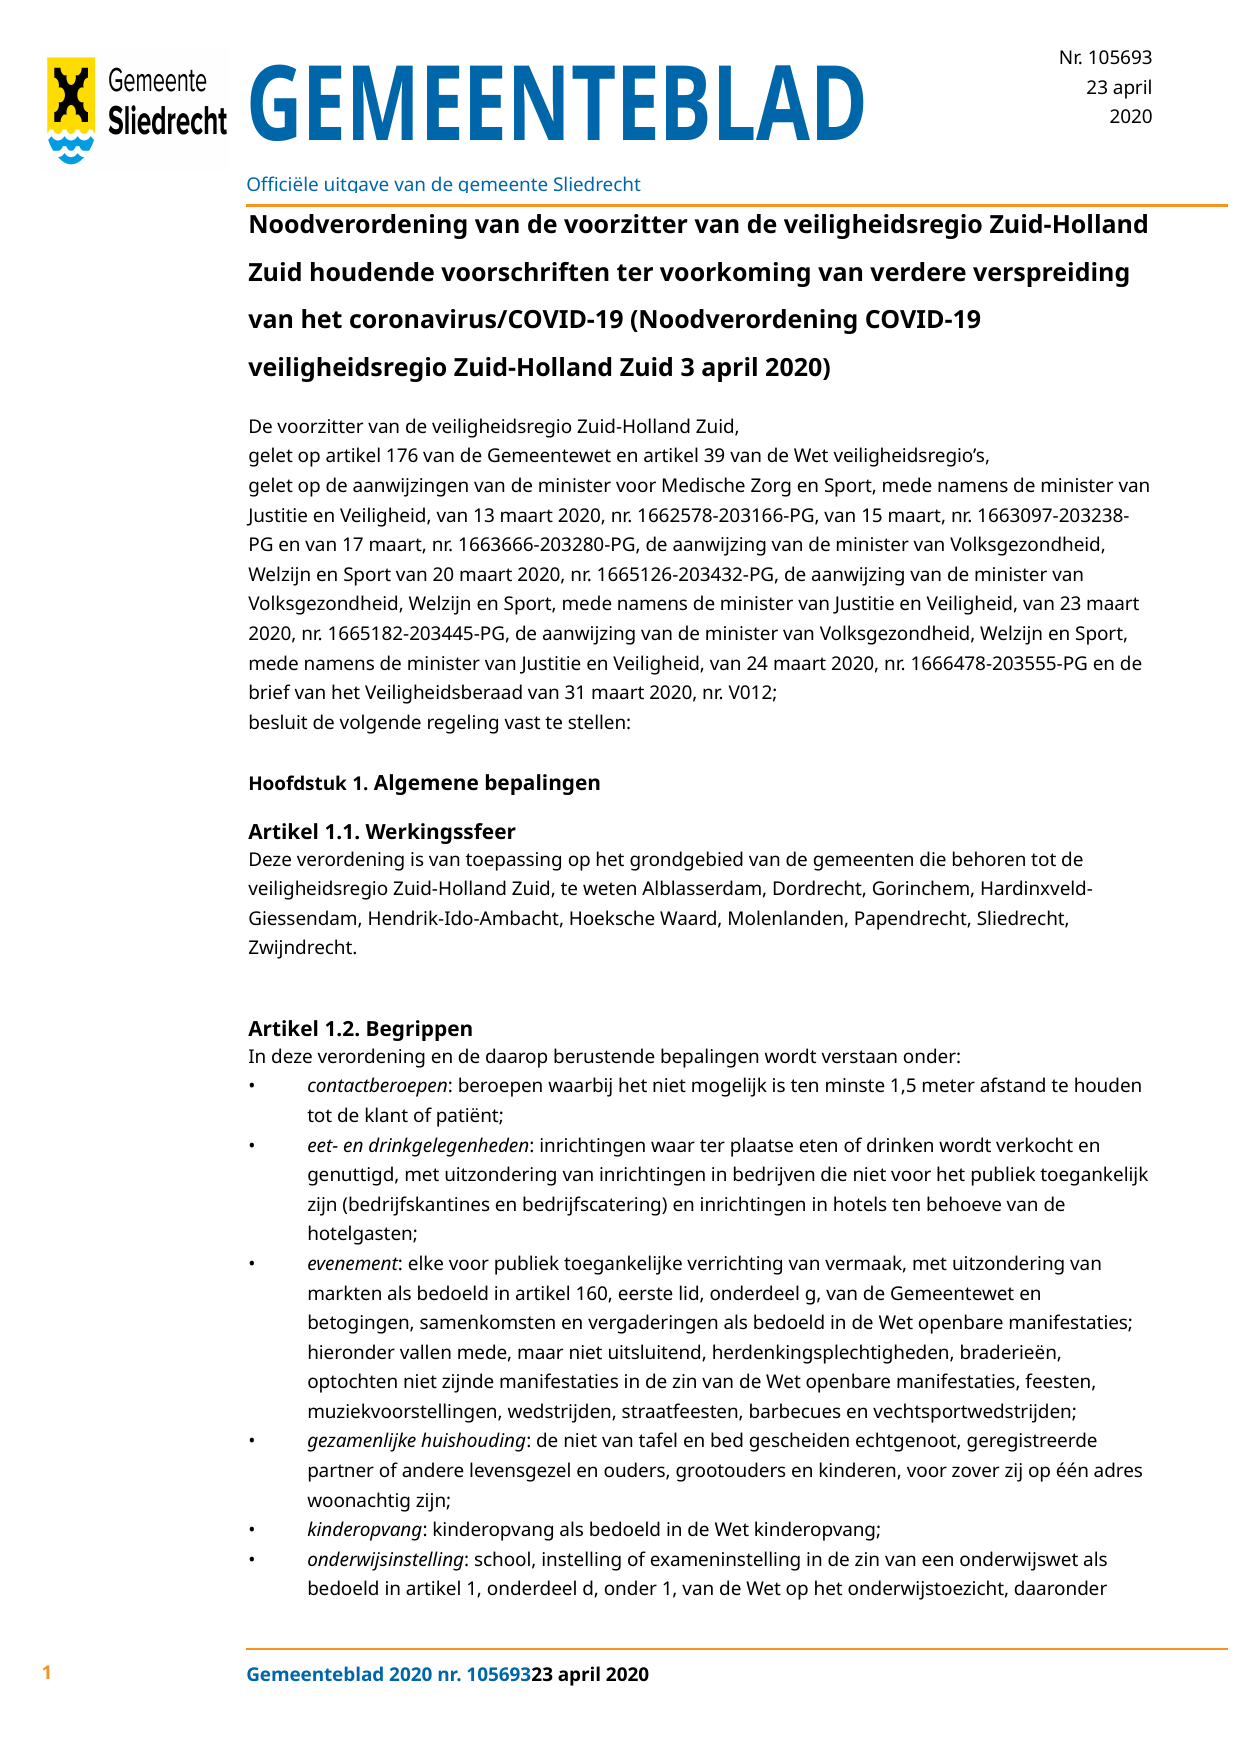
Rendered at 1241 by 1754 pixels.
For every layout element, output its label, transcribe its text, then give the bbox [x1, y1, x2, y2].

text gelet op de aanwijzingen van de minister voor Medische Zorg en Sport, mede namens de minister van Justitie en Veiligheid, van 13 maart 2020, nr. 1662578-203166-PG, van 15 maart, nr. 1663097-203238-PG en van 17 maart, nr. 1663666-203280-PG, de aanwijzing van de minister van Volksgezondheid, Welzijn en Sport van 20 maart 2020, nr. 1665126-203432-PG, de aanwijzing van de minister van Volksgezondheid, Welzijn en Sport, mede namens de minister van Justitie en Veiligheid, van 23 maart 2020, nr. 1665182-203445-PG, de aanwijzing van de minister van Volksgezondheid, Welzijn en Sport, mede namens de minister van Justitie en Veiligheid, van 24 maart 2020, nr. 1666478-203555-PG en de brief van het Veiligheidsberaad van 31 maart 2020, nr. V012; [248, 472, 1152, 705]
text Artikel 1.1. Werkingssfeer [248, 817, 1152, 846]
text Hoofdstuk 1. Algemene bepalingen [248, 768, 1152, 797]
text Noodverordening van de voorzitter van de veiligheidsregio Zuid-Holland Zuid houdende voorschriften ter voorkoming van verdere verspreiding van het coronavirus/COVID-19 (Noodverordening COVID-19 veiligheidsregio Zuid-Holland Zuid 3 april 2020) [248, 207, 1152, 384]
list contactberoepen: beroepen waarbij het niet mogelijk is ten minste 1,5 meter afstand te houden tot de klant of patiënt; [248, 1073, 1152, 1128]
text De voorzitter van de veiligheidsregio Zuid-Holland Zuid, [248, 413, 1152, 439]
list eet- en drinkgelegenheden: inrichtingen waar ter plaatse eten of drinken wordt verkocht en genuttigd, met uitzondering van inrichtingen in bedrijven die niet voor het publiek toegankelijk zijn (bedrijfskantines en bedrijfscatering) en inrichtingen in hotels ten behoeve van de hotelgasten; [248, 1132, 1152, 1246]
list onderwijsinstelling: school, instelling of exameninstelling in de zin van een onderwijswet als bedoeld in artikel 1, onderdeel d, onder 1, van de Wet op het onderwijstoezicht, daaronder [248, 1546, 1152, 1601]
text In deze verordening en de daarop berustende bepalingen wordt verstaan onder: [248, 1043, 1152, 1069]
list gezamenlijke huishouding: de niet van tafel en bed gescheiden echtgenoot, geregistreerde partner of andere levensgezel en ouders, grootouders en kinderen, voor zover zij op één adres woonachtig zijn; [248, 1428, 1152, 1512]
list kinderopvang: kinderopvang als bedoeld in de Wet kinderopvang; [248, 1516, 1152, 1542]
text Artikel 1.2. Begrippen [248, 1014, 1152, 1043]
text gelet op artikel 176 van de Gemeentewet en artikel 39 van de Wet veiligheidsregio’s, [248, 443, 1152, 468]
text besluit de volgende regeling vast te stellen: [248, 709, 1152, 735]
picture [41, 47, 231, 172]
list evenement: elke voor publiek toegankelijke verrichting van vermaak, met uitzondering van markten als bedoeld in artikel 160, eerste lid, onderdeel g, van de Gemeentewet en betogingen, samenkomsten en vergaderingen als bedoeld in de Wet openbare manifestaties; hieronder vallen mede, maar niet uitsluitend, herdenkingsplechtigheden, braderieën, optochten niet zijnde manifestaties in de zin van de Wet openbare manifestaties, feesten, muziekvoorstellingen, wedstrijden, straatfeesten, barbecues en vechtsportwedstrijden; [248, 1250, 1152, 1424]
text Deze verordening is van toepassing op het grondgebied van de gemeenten die behoren tot de veiligheidsregio Zuid-Holland Zuid, te weten Alblasserdam, Dordrecht, Gorinchem, Hardinxveld- Giessendam, Hendrik-Ido-Ambacht, Hoeksche Waard, Molenlanden, Papendrecht, Sliedrecht, Zwijndrecht. [248, 846, 1152, 960]
